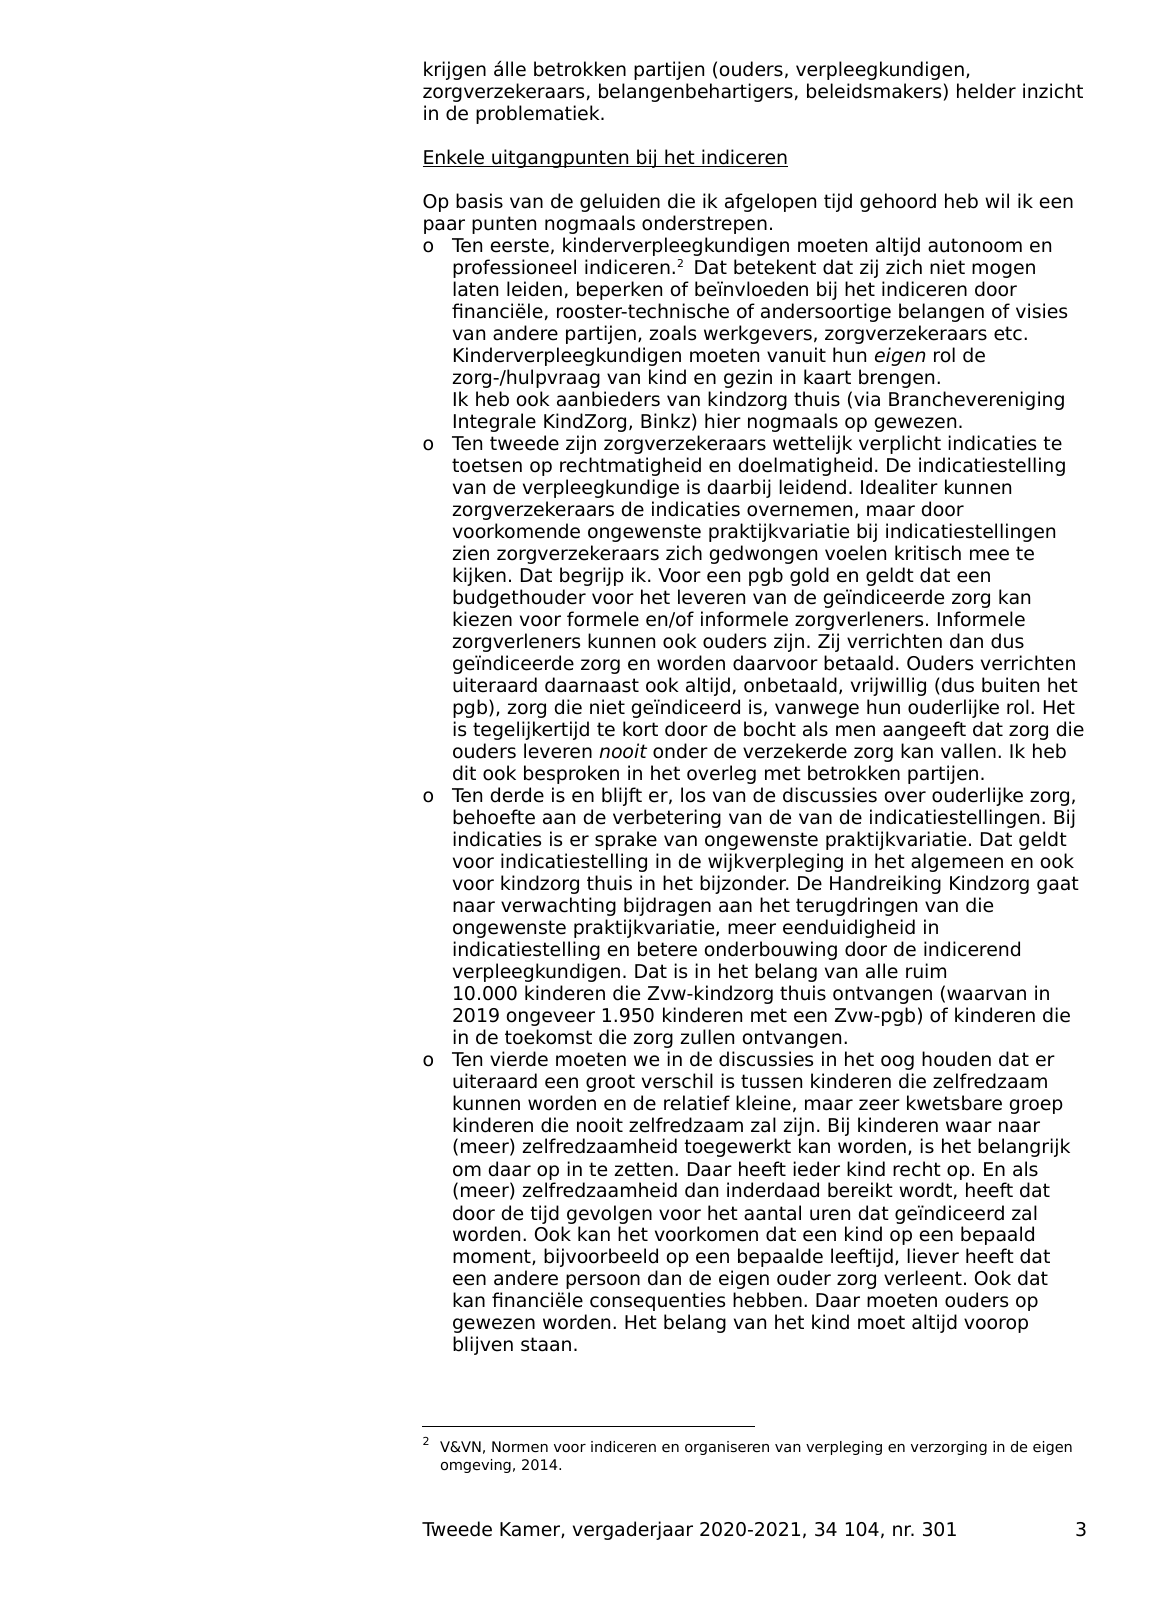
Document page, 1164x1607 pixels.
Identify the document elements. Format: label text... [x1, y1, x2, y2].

text o Ten derde is en blijft er, los van de discussies over ouderlijke zorg, behoefte aan de verbetering van de van de indicatiestellingen. Bij indicaties is er sprake van ongewenste praktijkvariatie. Dat geldt voor indicatiestelling in de wijkverpleging in het algemeen en ook voor kindzorg thuis in het bijzonder. De Handreiking Kindzorg gaat naar verwachting bijdragen aan het terugdringen van die ongewenste praktijkvariatie, meer eenduidigheid in indicatiestelling en betere onderbouwing door de indicerend verpleegkundigen. Dat is in het belang van alle ruim 10.000 kinderen die Zvw-kindzorg thuis ontvangen (waarvan in 2019 ongeveer 1.950 kinderen met een Zvw-pgb) of kinderen die in de toekomst die zorg zullen ontvangen. [422, 785, 1087, 1048]
text o Ten eerste, kinderverpleegkundigen moeten altijd autonoom en professioneel indiceren. Dat betekent dat zij zich niet mogen laten leiden, beperken of beïnvloeden bij het indiceren door financiële, rooster-technische of andersoortige belangen of visies van andere partijen, zoals werkgevers, zorgverzekeraars etc. Kinderverpleegkundigen moeten vanuit hun eigen rol de zorg-/hulpvraag van kind en gezin in kaart brengen. [422, 235, 1087, 389]
text V&VN, Normen voor indiceren en organiseren van verpleging en verzorging in de eigen omgeving, 2014. [422, 1435, 1087, 1474]
text o Ten vierde moeten we in de discussies in het oog houden dat er uiteraard een groot verschil is tussen kinderen die zelfredzaam kunnen worden en de relatief kleine, maar zeer kwetsbare groep kinderen die nooit zelfredzaam zal zijn. Bij kinderen waar naar (meer) zelfredzaamheid toegewerkt kan worden, is het belangrijk om daar op in te zetten. Daar heeft ieder kind recht op. En als (meer) zelfredzaamheid dan inderdaad bereikt wordt, heeft dat door de tijd gevolgen voor het aantal uren dat geïndiceerd zal worden. Ook kan het voorkomen dat een kind op een bepaald moment, bijvoorbeeld op een bepaalde leeftijd, liever heeft dat een andere persoon dan de eigen ouder zorg verleent. Ook dat kan financiële consequenties hebben. Daar moeten ouders op gewezen worden. Het belang van het kind moet altijd voorop blijven staan. [422, 1048, 1087, 1356]
subtitle Enkele uitgangpunten bij het indiceren [422, 147, 1087, 169]
text o Ten tweede zijn zorgverzekeraars wettelijk verplicht indicaties te toetsen op rechtmatigheid en doelmatigheid. De indicatiestelling van de verpleegkundige is daarbij leidend. Idealiter kunnen zorgverzekeraars de indicaties overnemen, maar door voorkomende ongewenste praktijkvariatie bij indicatiestellingen zien zorgverzekeraars zich gedwongen voelen kritisch mee te kijken. Dat begrijp ik. Voor een pgb gold en geldt dat een budgethouder voor het leveren van de geïndiceerde zorg kan kiezen voor formele en/of informele zorgverleners. Informele zorgverleners kunnen ook ouders zijn. Zij verrichten dan dus geïndiceerde zorg en worden daarvoor betaald. Ouders verrichten uiteraard daarnaast ook altijd, onbetaald, vrijwillig (dus buiten het pgb), zorg die niet geïndiceerd is, vanwege hun ouderlijke rol. Het is tegelijkertijd te kort door de bocht als men aangeeft dat zorg die ouders leveren nooit onder de verzekerde zorg kan vallen. Ik heb dit ook besproken in het overleg met betrokken partijen. [422, 433, 1087, 785]
text Op basis van de geluiden die ik afgelopen tijd gehoord heb wil ik een paar punten nogmaals onderstrepen. [422, 191, 1087, 235]
text Ik heb ook aanbieders van kindzorg thuis (via Branchevereniging Integrale KindZorg, Binkz) hier nogmaals op gewezen. [452, 389, 1087, 433]
text krijgen álle betrokken partijen (ouders, verpleegkundigen, zorgverzekeraars, belangenbehartigers, beleidsmakers) helder inzicht in de problematiek. [422, 59, 1087, 125]
